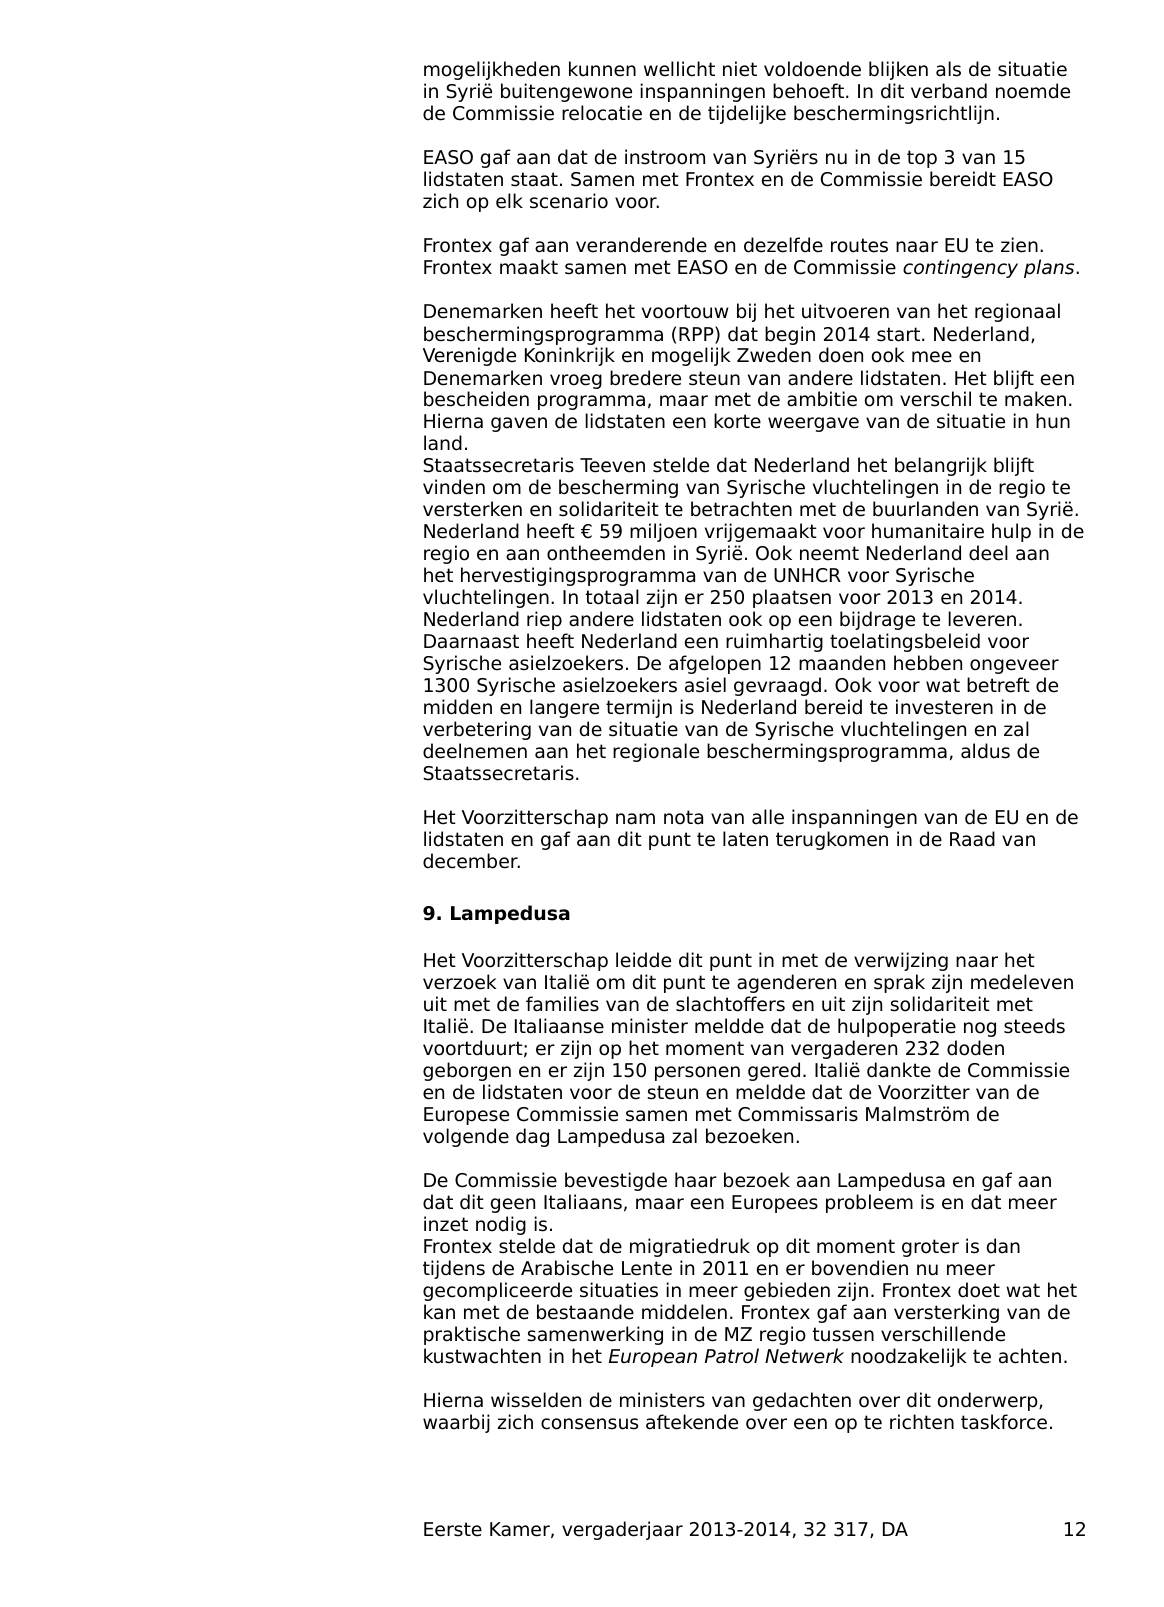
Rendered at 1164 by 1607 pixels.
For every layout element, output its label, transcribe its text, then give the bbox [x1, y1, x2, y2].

text Het Voorzitterschap nam nota van alle inspanningen van de EU en de lidstaten en gaf aan dit punt te laten terugkomen in de Raad van december. [422, 807, 1087, 873]
text Denemarken heeft het voortouw bij het uitvoeren van het regionaal beschermingsprogramma (RPP) dat begin 2014 start. Nederland, Verenigde Koninkrijk en mogelijk Zweden doen ook mee en Denemarken vroeg bredere steun van andere lidstaten. Het blijft een bescheiden programma, maar met de ambitie om verschil te maken. [422, 301, 1087, 411]
text mogelijkheden kunnen wellicht niet voldoende blijken als de situatie in Syrië buitengewone inspanningen behoeft. In dit verband noemde de Commissie relocatie en de tijdelijke beschermingsrichtlijn. [422, 59, 1087, 125]
text De Commissie bevestigde haar bezoek aan Lampedusa en gaf aan dat dit geen Italiaans, maar een Europees probleem is en dat meer inzet nodig is. [422, 1170, 1087, 1236]
text Frontex gaf aan veranderende en dezelfde routes naar EU te zien. Frontex maakt samen met EASO en de Commissie contingency plans. [422, 235, 1087, 279]
text Hierna wisselden de ministers van gedachten over dit onderwerp, waarbij zich consensus aftekende over een op te richten taskforce. [422, 1390, 1087, 1434]
text Staatssecretaris Teeven stelde dat Nederland het belangrijk blijft vinden om de bescherming van Syrische vluchtelingen in de regio te versterken en solidariteit te betrachten met de buurlanden van Syrië. Nederland heeft € 59 miljoen vrijgemaakt voor humanitaire hulp in de regio en aan ontheemden in Syrië. Ook neemt Nederland deel aan het hervestigingsprogramma van de UNHCR voor Syrische vluchtelingen. In totaal zijn er 250 plaatsen voor 2013 en 2014. Nederland riep andere lidstaten ook op een bijdrage te leveren. Daarnaast heeft Nederland een ruimhartig toelatingsbeleid voor Syrische asielzoekers. De afgelopen 12 maanden hebben ongeveer 1300 Syrische asielzoekers asiel gevraagd. Ook voor wat betreft de midden en langere termijn is Nederland bereid te investeren in de verbetering van de situatie van de Syrische vluchtelingen en zal deelnemen aan het regionale beschermingsprogramma, aldus de Staatssecretaris. [422, 455, 1087, 785]
text Hierna gaven de lidstaten een korte weergave van de situatie in hun land. [422, 411, 1087, 455]
subtitle 9. Lampedusa [422, 903, 1087, 925]
text EASO gaf aan dat de instroom van Syriërs nu in de top 3 van 15 lidstaten staat. Samen met Frontex en de Commissie bereidt EASO zich op elk scenario voor. [422, 147, 1087, 213]
text Frontex stelde dat de migratiedruk op dit moment groter is dan tijdens de Arabische Lente in 2011 en er bovendien nu meer gecompliceerde situaties in meer gebieden zijn. Frontex doet wat het kan met de bestaande middelen. Frontex gaf aan versterking van de praktische samenwerking in de MZ regio tussen verschillende kustwachten in het European Patrol Netwerk noodzakelijk te achten. [422, 1236, 1087, 1368]
text Het Voorzitterschap leidde dit punt in met de verwijzing naar het verzoek van Italië om dit punt te agenderen en sprak zijn medeleven uit met de families van de slachtoffers en uit zijn solidariteit met Italië. De Italiaanse minister meldde dat de hulpoperatie nog steeds voortduurt; er zijn op het moment van vergaderen 232 doden geborgen en er zijn 150 personen gered. Italië dankte de Commissie en de lidstaten voor de steun en meldde dat de Voorzitter van de Europese Commissie samen met Commissaris Malmström de volgende dag Lampedusa zal bezoeken. [422, 950, 1087, 1148]
